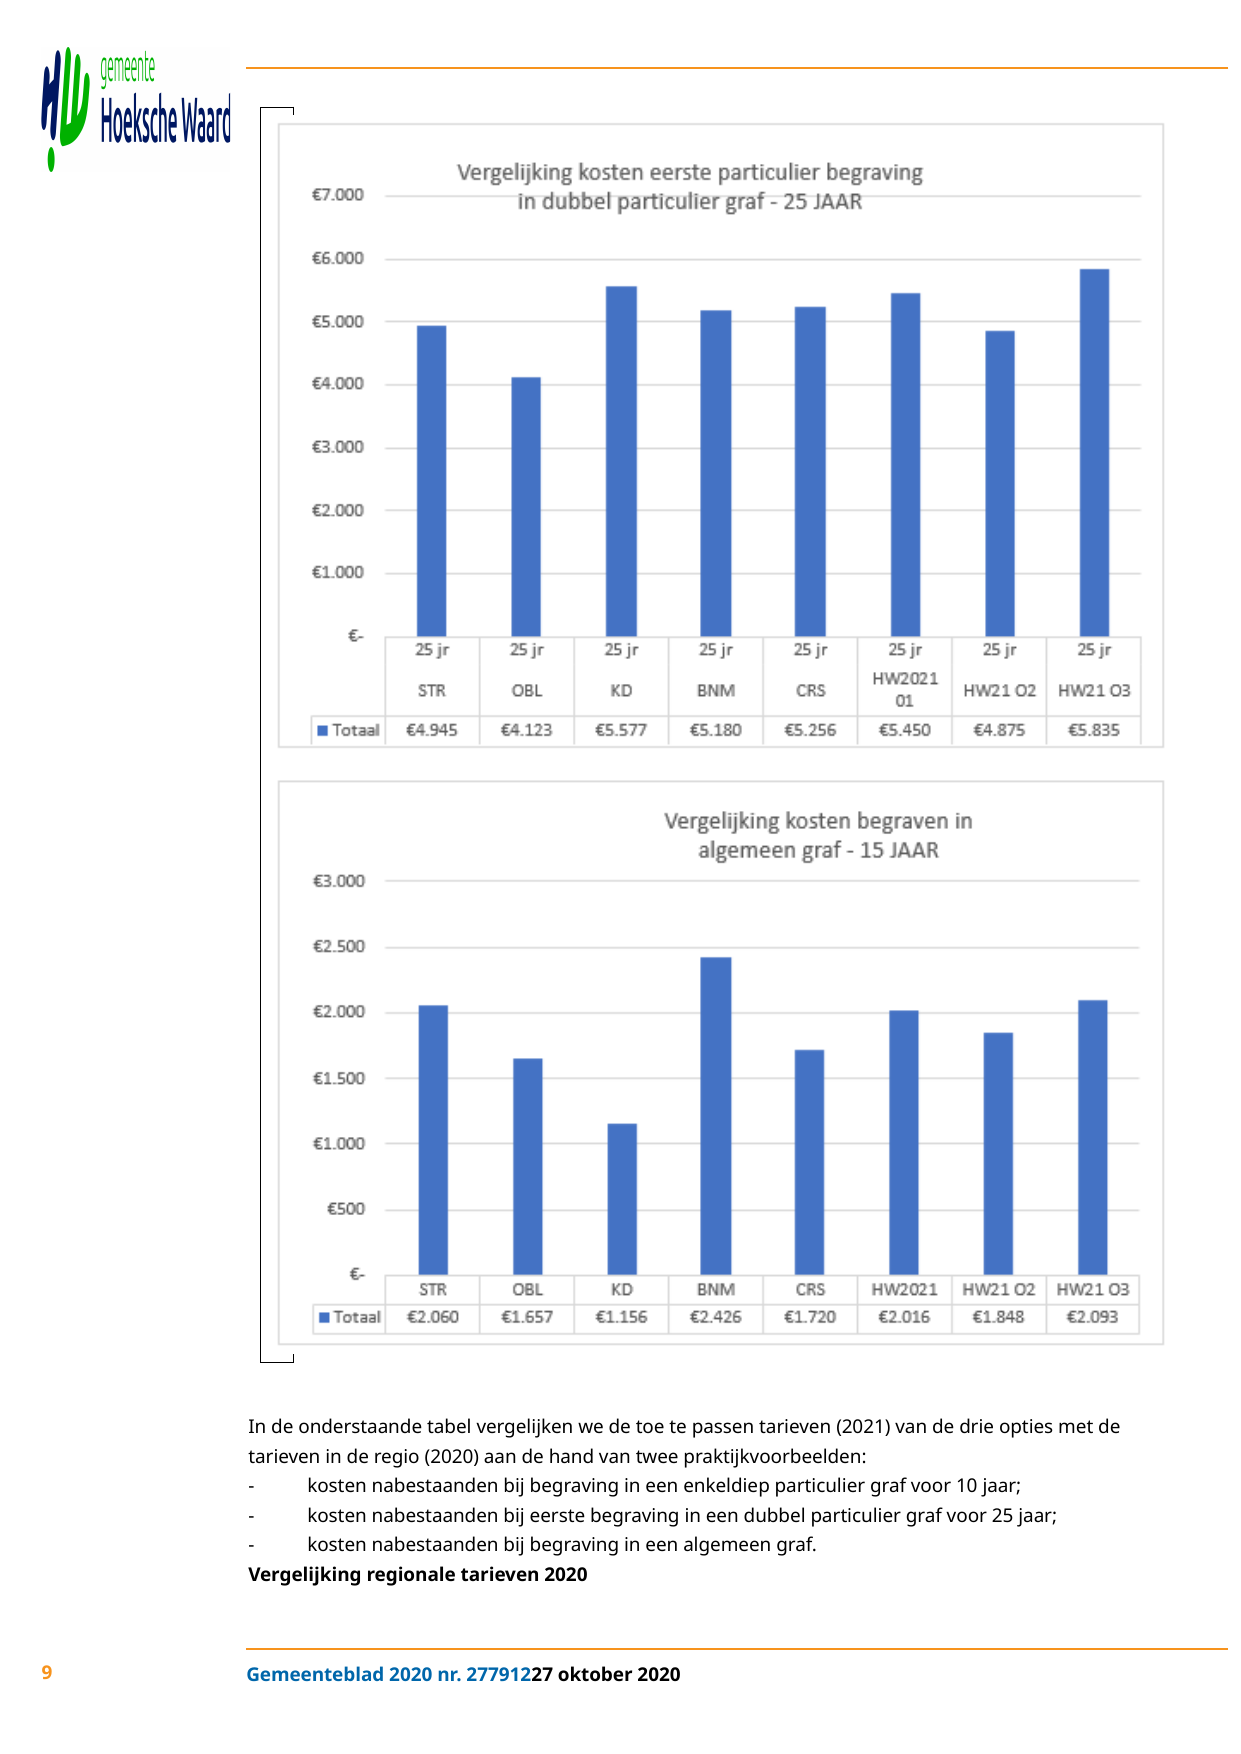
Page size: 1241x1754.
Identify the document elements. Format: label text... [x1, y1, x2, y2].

picture [41, 47, 231, 172]
picture [268, 115, 1173, 1354]
text In de onderstaande tabel vergelijken we de toe te passen tarieven (2021) van de drie opties met de tarieven in de regio (2020) aan de hand van twee praktijkvoorbeelden: [248, 1413, 1152, 1468]
list kosten nabestaanden bij begraving in een enkeldiep particulier graf voor 10 jaar; [248, 1472, 1152, 1498]
list kosten nabestaanden bij begraving in een algemeen graf. [248, 1532, 1152, 1557]
table_header Vergelijking regionale tarieven 2020 [248, 1561, 1152, 1587]
list kosten nabestaanden bij eerste begraving in een dubbel particulier graf voor 25 jaar; [248, 1502, 1152, 1528]
